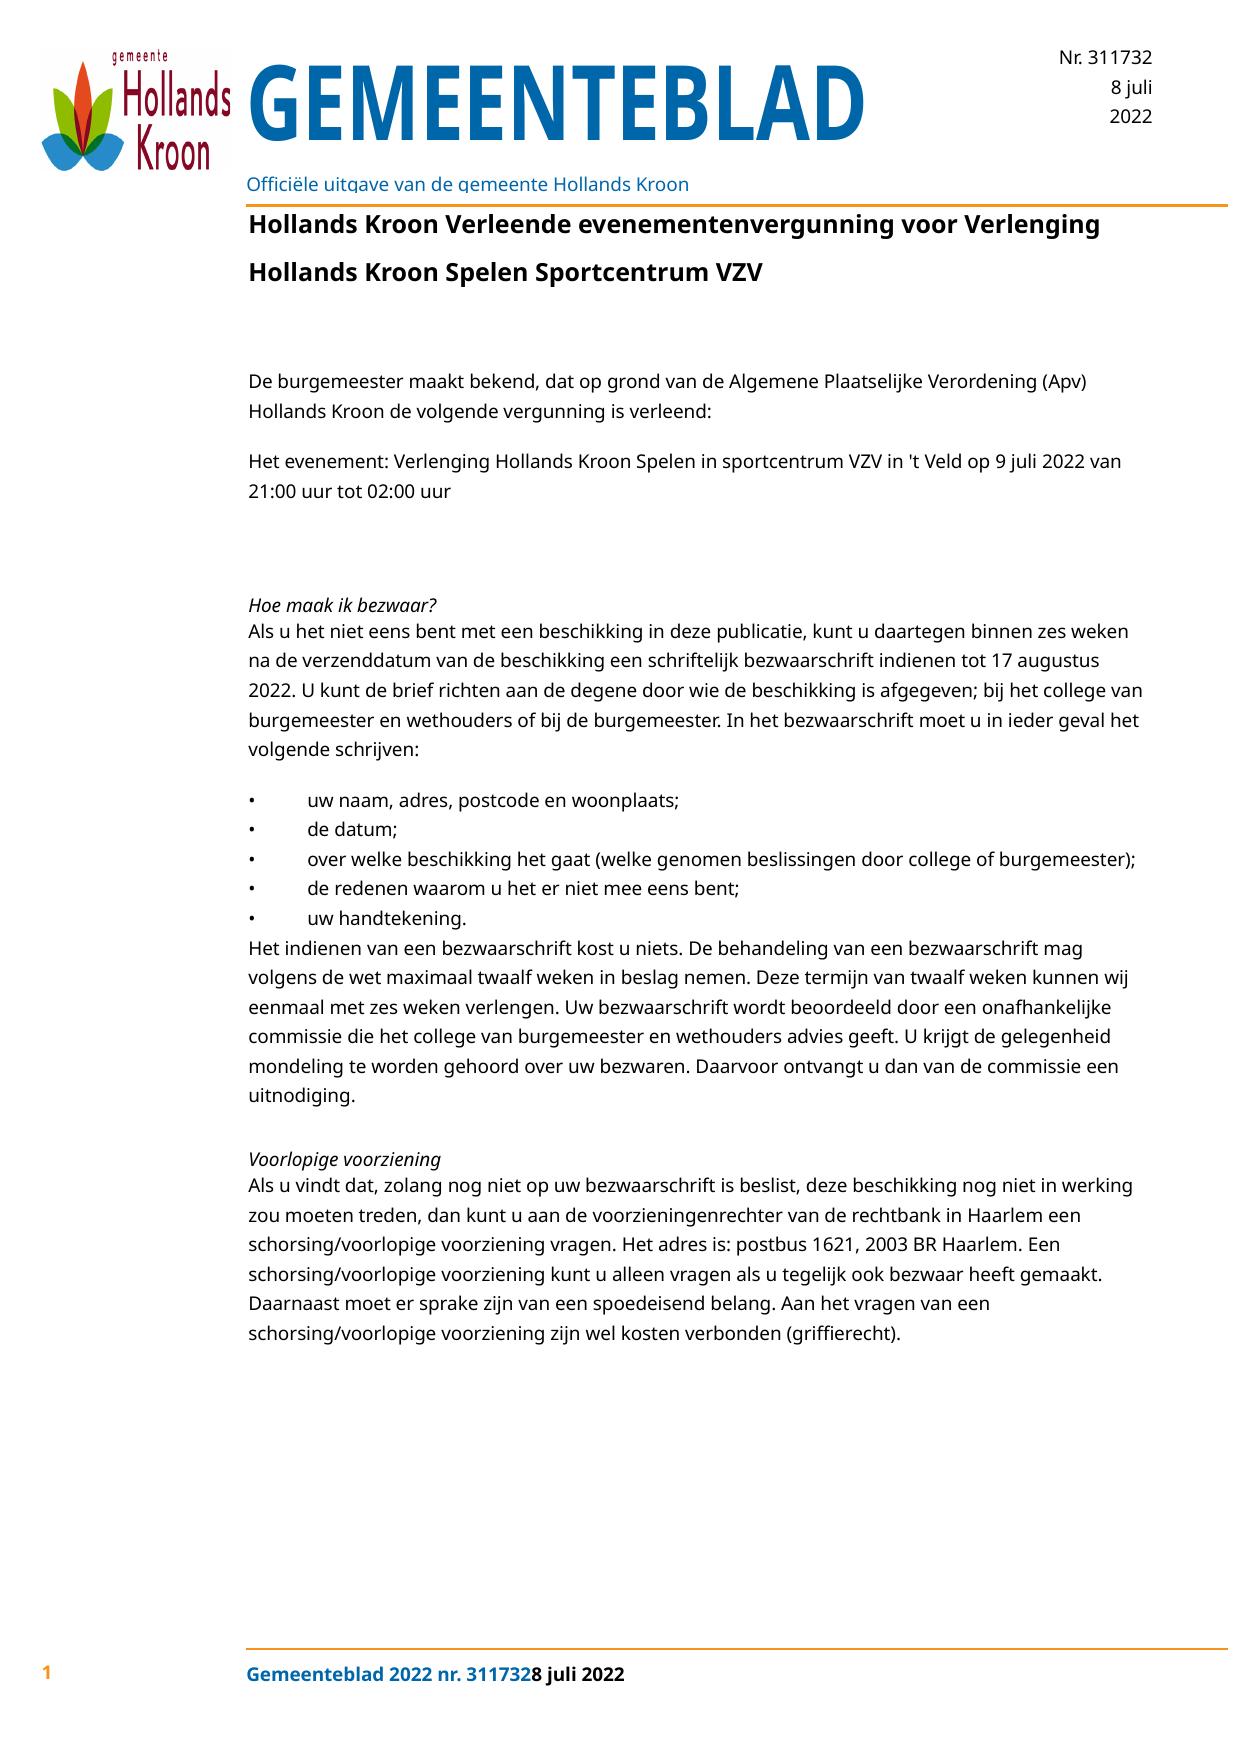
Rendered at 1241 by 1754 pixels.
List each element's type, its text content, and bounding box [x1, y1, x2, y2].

text Voorlopige voorziening [248, 1147, 1152, 1172]
list uw handtekening. [248, 905, 1152, 931]
text Hoe maak ik bezwaar? [248, 592, 1152, 618]
list over welke beschikking het gaat (welke genomen beslissingen door college of burgemeester); [248, 846, 1152, 872]
list de datum; [248, 816, 1152, 842]
list uw naam, adres, postcode en woonplaats; [248, 787, 1152, 812]
text Het evenement: Verlenging Hollands Kroon Spelen in sportcentrum VZV in 't Veld op 9 juli 2022 van 21:00 uur tot 02:00 uur [248, 448, 1152, 504]
text Het indienen van een bezwaarschrift kost u niets. De behandeling van een bezwaarschrift mag volgens de wet maximaal twaalf weken in beslag nemen. Deze termijn van twaalf weken kunnen wij eenmaal met zes weken verlengen. Uw bezwaarschrift wordt beoordeeld door een onafhankelijke commissie die het college van burgemeester en wethouders advies geeft. U krijgt de gelegenheid mondeling te worden gehoord over uw bezwaren. Daarvoor ontvangt u dan van de commissie een uitnodiging. [248, 935, 1152, 1108]
text Hollands Kroon Verleende evenementenvergunning voor Verlenging Hollands Kroon Spelen Sportcentrum VZV [248, 207, 1152, 288]
text Als u vindt dat, zolang nog niet op uw bezwaarschrift is beslist, deze beschikking nog niet in werking zou moeten treden, dan kunt u aan de voorzieningenrechter van de rechtbank in Haarlem een schorsing/voorlopige voorziening vragen. Het adres is: postbus 1621, 2003 BR Haarlem. Een schorsing/voorlopige voorziening kunt u alleen vragen als u tegelijk ook bezwaar heeft gemaakt. Daarnaast moet er sprake zijn van een spoedeisend belang. Aan het vragen van een schorsing/voorlopige voorziening zijn wel kosten verbonden (griffierecht). [248, 1172, 1152, 1346]
picture [41, 47, 231, 172]
text Als u het niet eens bent met een beschikking in deze publicatie, kunt u daartegen binnen zes weken na de verzenddatum van de beschikking een schriftelijk bezwaarschrift indienen tot 17 augustus 2022. U kunt de brief richten aan de degene door wie de beschikking is afgegeven; bij het college van burgemeester en wethouders of bij de burgemeester. In het bezwaarschrift moet u in ieder geval het volgende schrijven: [248, 618, 1152, 762]
list de redenen waarom u het er niet mee eens bent; [248, 876, 1152, 901]
text De burgemeester maakt bekend, dat op grond van de Algemene Plaatselijke Verordening (Apv) Hollands Kroon de volgende vergunning is verleend: [248, 368, 1152, 424]
